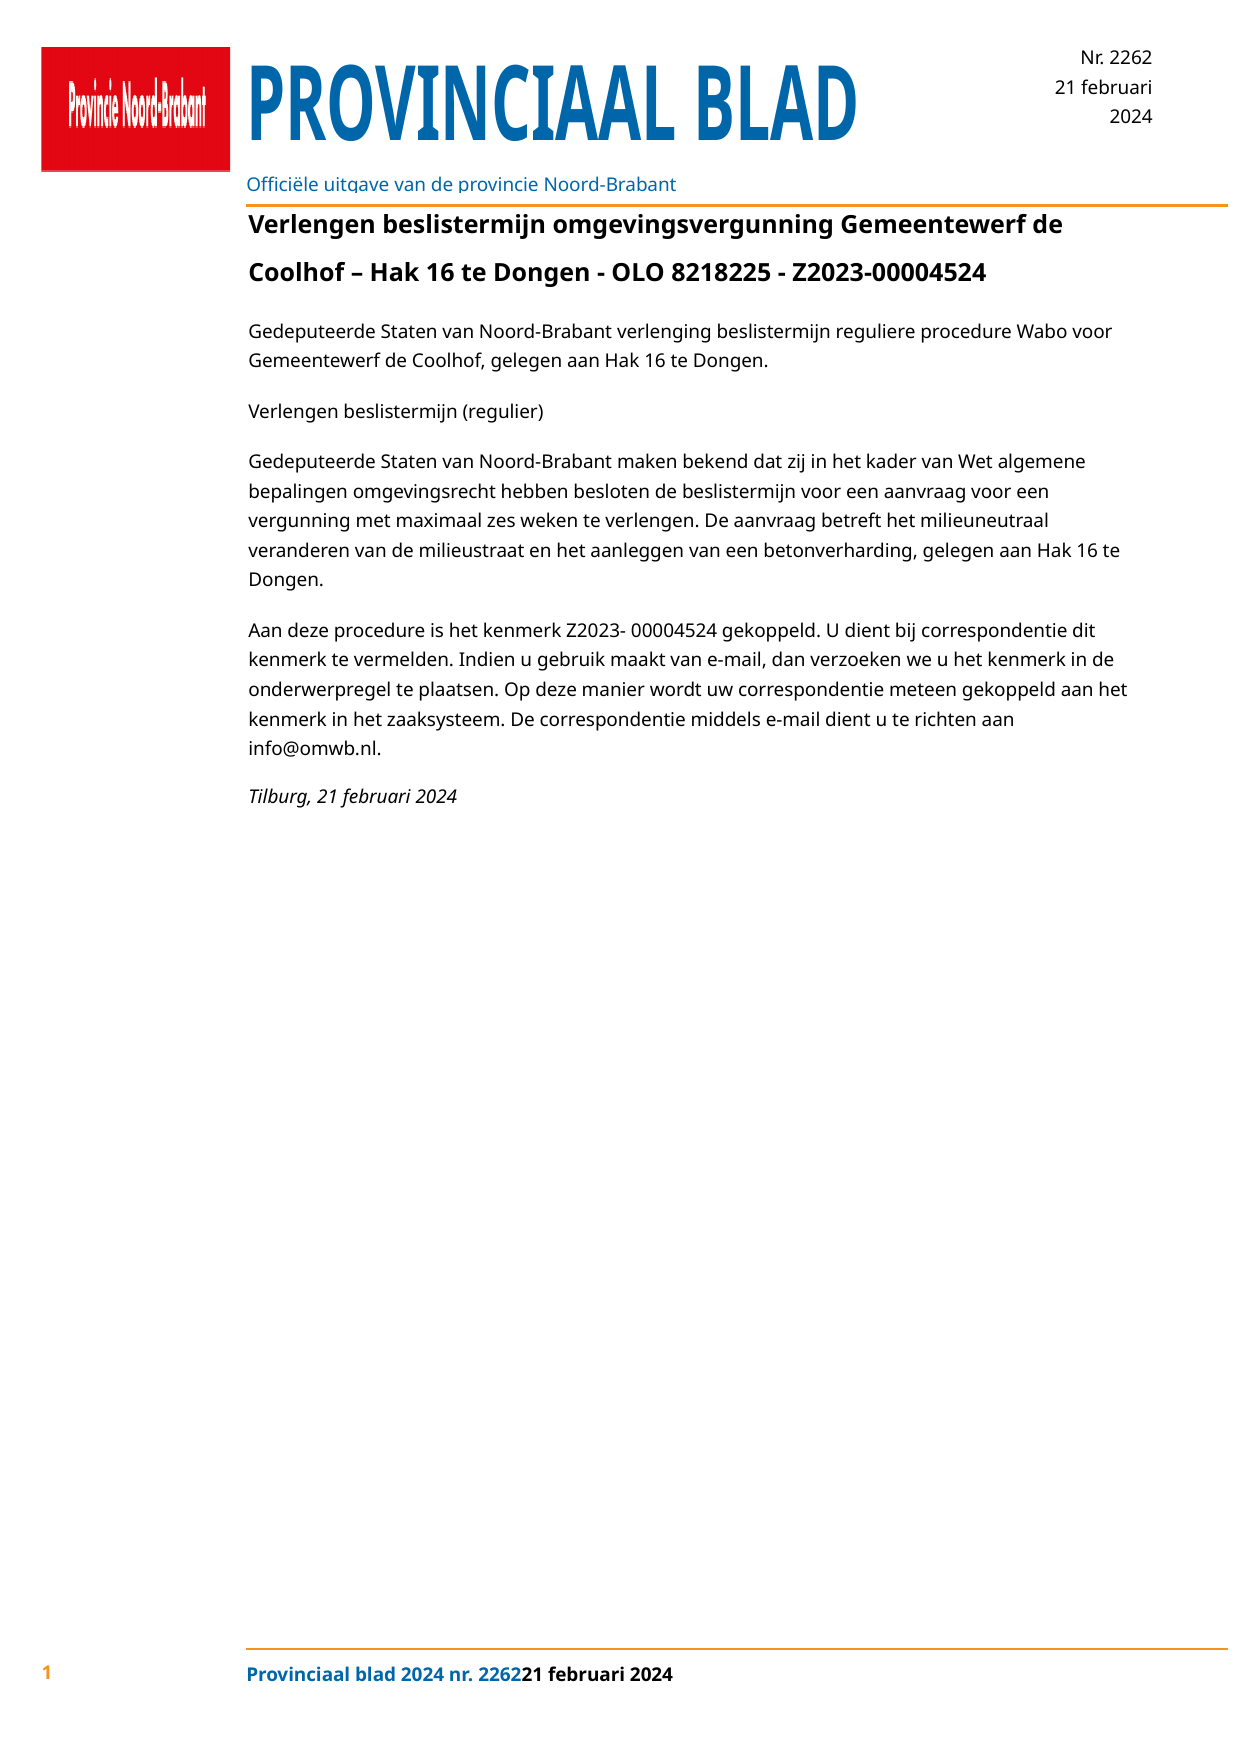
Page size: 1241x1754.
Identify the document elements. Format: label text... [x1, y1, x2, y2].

text Gedeputeerde Staten van Noord-Brabant maken bekend dat zij in het kader van Wet algemene bepalingen omgevingsrecht hebben besloten de beslistermijn voor een aanvraag voor een vergunning met maximaal zes weken te verlengen. De aanvraag betreft het milieuneutraal veranderen van de milieustraat en het aanleggen van een betonverharding, gelegen aan Hak 16 te Dongen. [248, 448, 1152, 592]
picture [41, 47, 231, 172]
text Tilburg, 21 februari 2024 [248, 783, 1152, 809]
text Verlengen beslistermijn (regulier) [248, 398, 1152, 424]
text Aan deze procedure is het kenmerk Z2023- 00004524 gekoppeld. U dient bij correspondentie dit kenmerk te vermelden. Indien u gebruik maakt van e-mail, dan verzoeken we u het kenmerk in de onderwerpregel te plaatsen. Op deze manier wordt uw correspondentie meteen gekoppeld aan het kenmerk in het zaaksysteem. De correspondentie middels e-mail dient u te richten aan info@omwb.nl. [248, 617, 1152, 761]
text Verlengen beslistermijn omgevingsvergunning Gemeentewerf de Coolhof – Hak 16 te Dongen - OLO 8218225 - Z2023-00004524 [248, 207, 1152, 288]
text Gedeputeerde Staten van Noord-Brabant verlenging beslistermijn reguliere procedure Wabo voor Gemeentewerf de Coolhof, gelegen aan Hak 16 te Dongen. [248, 318, 1152, 373]
